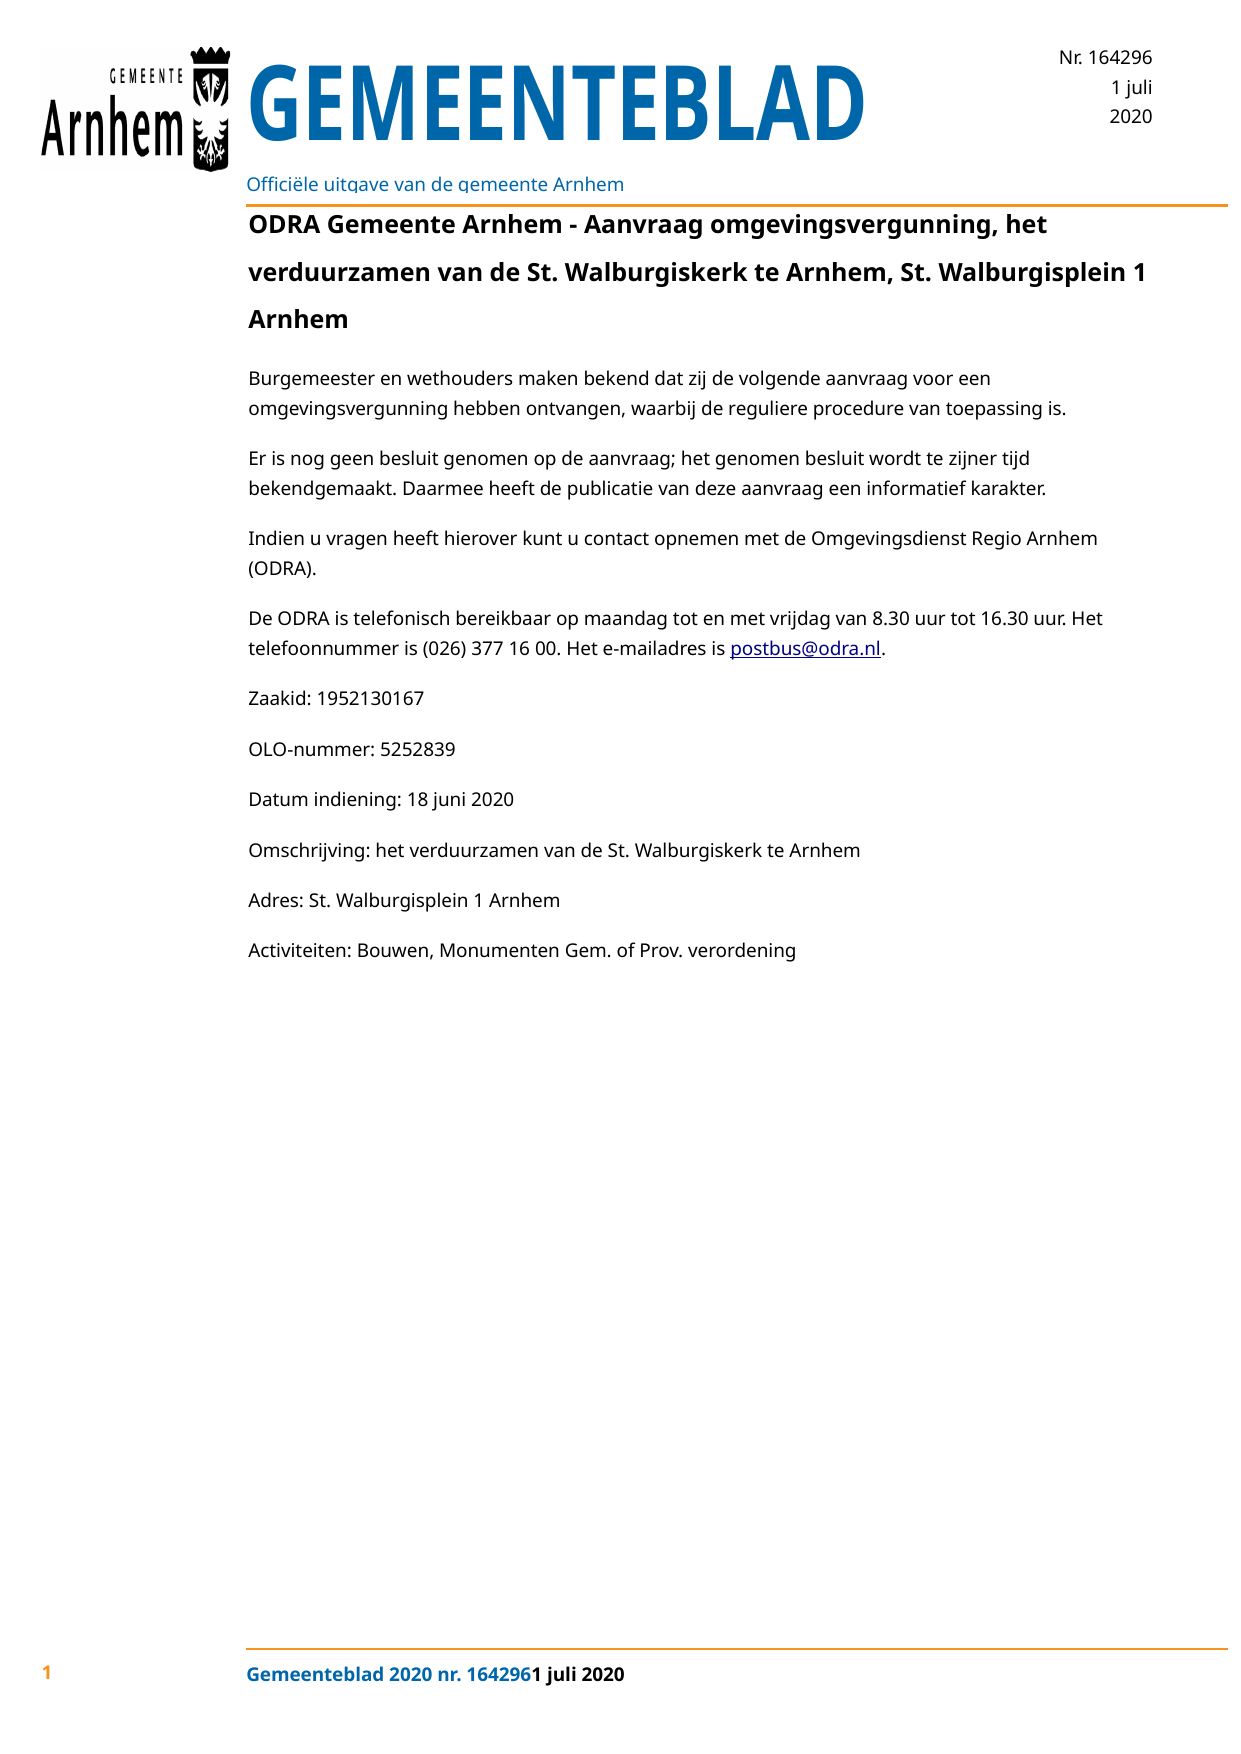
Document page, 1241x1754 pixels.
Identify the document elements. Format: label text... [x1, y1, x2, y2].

text Indien u vragen heeft hierover kunt u contact opnemen met de Omgevingsdienst Regio Arnhem (ODRA). [248, 526, 1152, 581]
text Omschrijving: het verduurzamen van de St. Walburgiskerk te Arnhem [248, 837, 1152, 862]
text Burgemeester en wethouders maken bekend dat zij de volgende aanvraag voor een omgevingsvergunning hebben ontvangen, waarbij de reguliere procedure van toepassing is. [248, 366, 1152, 421]
text Activiteiten: Bouwen, Monumenten Gem. of Prov. verordening [248, 938, 1152, 963]
text Adres: St. Walburgisplein 1 Arnhem [248, 887, 1152, 913]
text OLO-nummer: 5252839 [248, 736, 1152, 762]
text De ODRA is telefonisch bereikbaar op maandag tot en met vrijdag van 8.30 uur tot 16.30 uur. Het telefoonnummer is (026) 377 16 00. Het e-mailadres is postbus@odra.nl. [248, 606, 1152, 661]
text Zaakid: 1952130167 [248, 686, 1152, 711]
text Er is nog geen besluit genomen op de aanvraag; het genomen besluit wordt te zijner tijd bekendgemaakt. Daarmee heeft de publicatie van deze aanvraag een informatief karakter. [248, 446, 1152, 501]
text ODRA Gemeente Arnhem - Aanvraag omgevingsvergunning, het verduurzamen van de St. Walburgiskerk te Arnhem, St. Walburgisplein 1 Arnhem [248, 207, 1152, 336]
picture [41, 47, 231, 172]
text Datum indiening: 18 juni 2020 [248, 786, 1152, 812]
